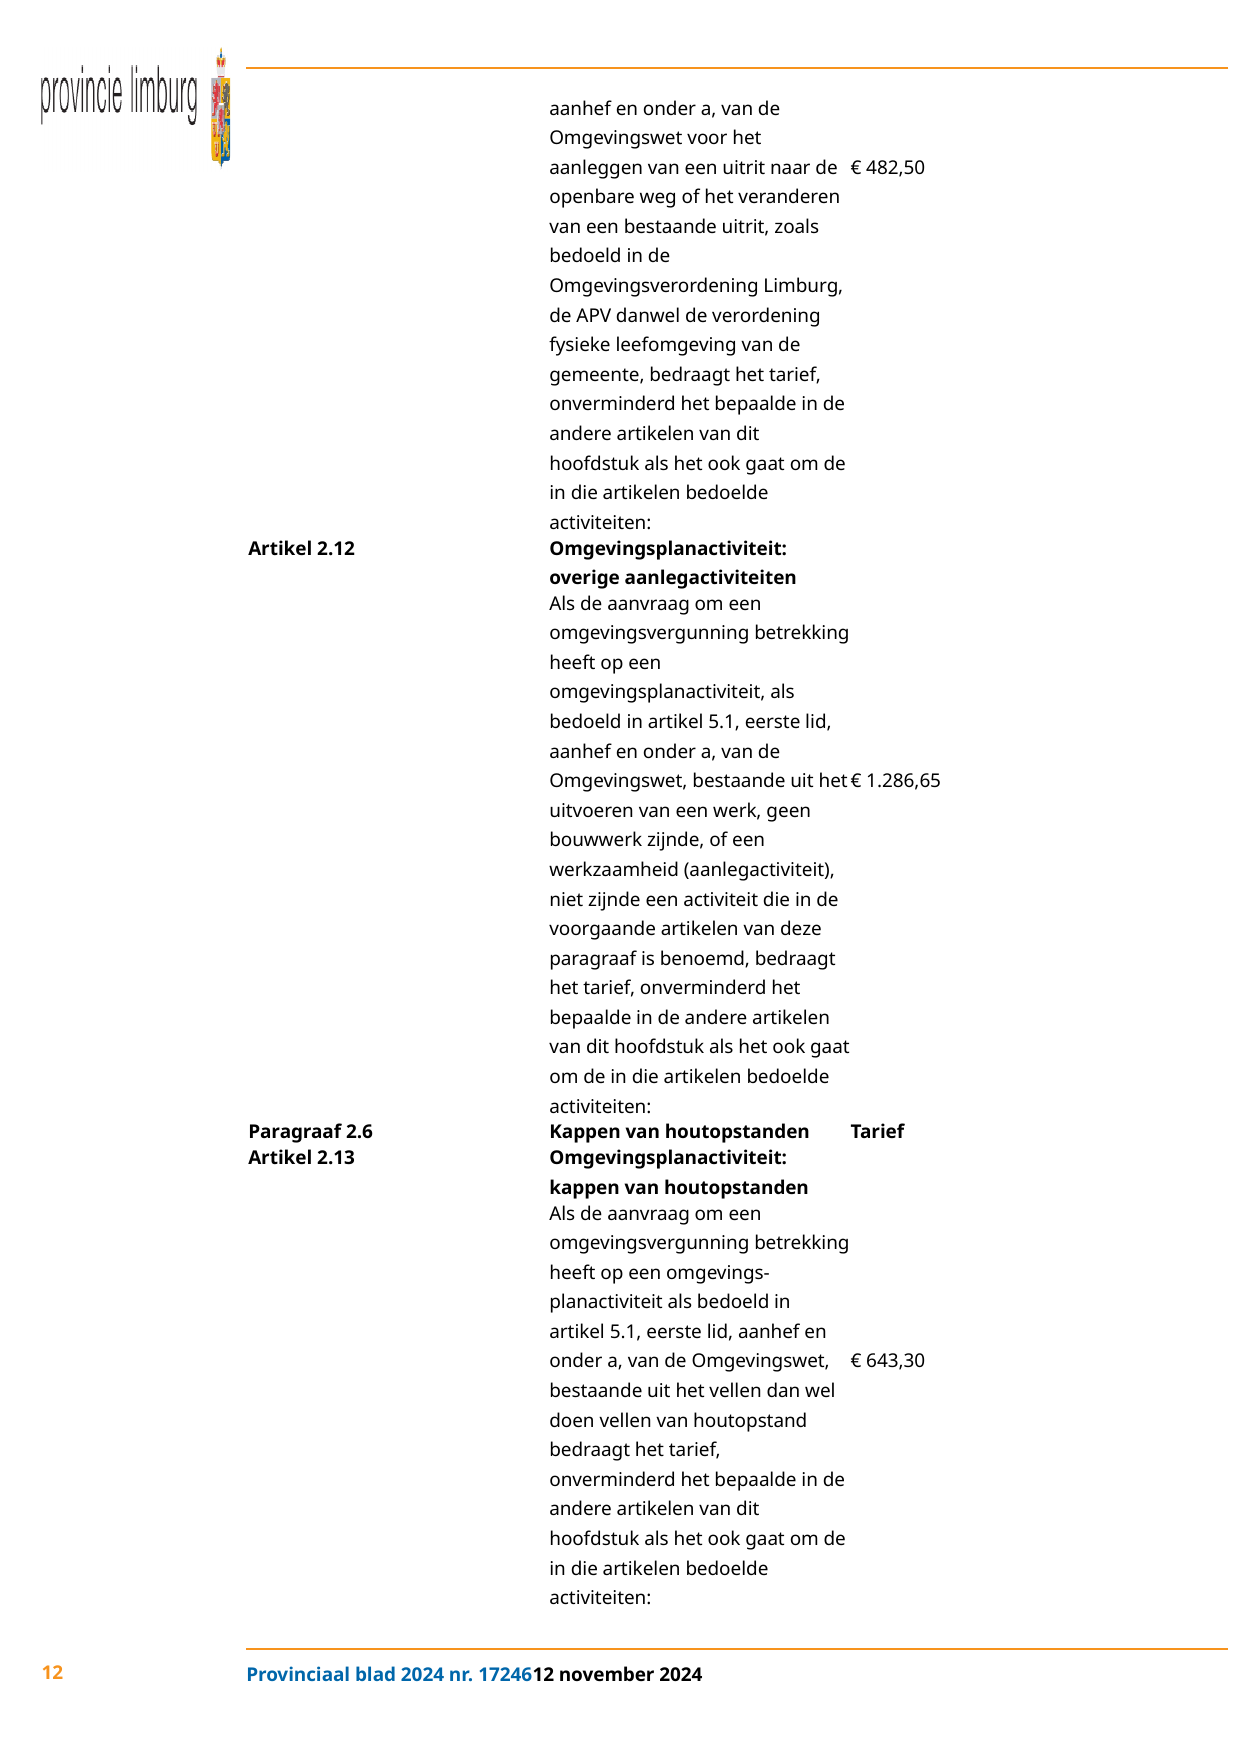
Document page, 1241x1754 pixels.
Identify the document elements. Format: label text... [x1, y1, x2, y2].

table_cell Tarief [850, 1119, 1152, 1144]
table_cell Als de aanvraag om een omgevingsvergunning betrekking heeft op een omgevings-planactiviteit als bedoeld in artikel 5.1, eerste lid, aanhef en onder a, van de Omgevingswet, bestaande uit het vellen dan wel doen vellen van houtopstand bedraagt het tarief, onverminderd het bepaalde in de andere artikelen van dit hoofdstuk als het ook gaat om de in die artikelen bedoelde activiteiten: [549, 1200, 850, 1610]
table_cell [248, 95, 549, 535]
table_cell Paragraaf 2.6 [248, 1119, 549, 1144]
table_cell Kappen van houtopstanden [549, 1119, 850, 1144]
table_cell Artikel 2.13 [248, 1144, 549, 1200]
table_cell [248, 1200, 549, 1610]
picture [41, 47, 231, 172]
table_cell Omgevingsplanactiviteit: kappen van houtopstanden [549, 1144, 850, 1200]
table_cell [248, 590, 549, 1119]
table_cell Als de aanvraag om een omgevingsvergunning betrekking heeft op een omgevingsplanactiviteit, als bedoeld in artikel 5.1, eerste lid, aanhef en onder a, van de Omgevingswet, bestaande uit het uitvoeren van een werk, geen bouwwerk zijnde, of een werkzaamheid (aanlegactiviteit), niet zijnde een activiteit die in de voorgaande artikelen van deze paragraaf is benoemd, bedraagt het tarief, onverminderd het bepaalde in de andere artikelen van dit hoofdstuk als het ook gaat om de in die artikelen bedoelde activiteiten: [549, 590, 850, 1119]
table_cell Omgevingsplanactiviteit: overige aanlegactiviteiten [549, 535, 850, 590]
table_cell Artikel 2.12 [248, 535, 549, 590]
table_cell aanhef en onder a, van de Omgevingswet voor het aanleggen van een uitrit naar de openbare weg of het veranderen van een bestaande uitrit, zoals bedoeld in de Omgevingsverordening Limburg, de APV danwel de verordening fysieke leefomgeving van de gemeente, bedraagt het tarief, onverminderd het bepaalde in de andere artikelen van dit hoofdstuk als het ook gaat om de in die artikelen bedoelde activiteiten: [549, 95, 850, 535]
table_cell € 482,50 [850, 95, 1152, 535]
table_cell [850, 1144, 1152, 1200]
table_cell € 643,30 [850, 1200, 1152, 1610]
table_cell € 1.286,65 [850, 590, 1152, 1119]
table_cell [850, 535, 1152, 590]
